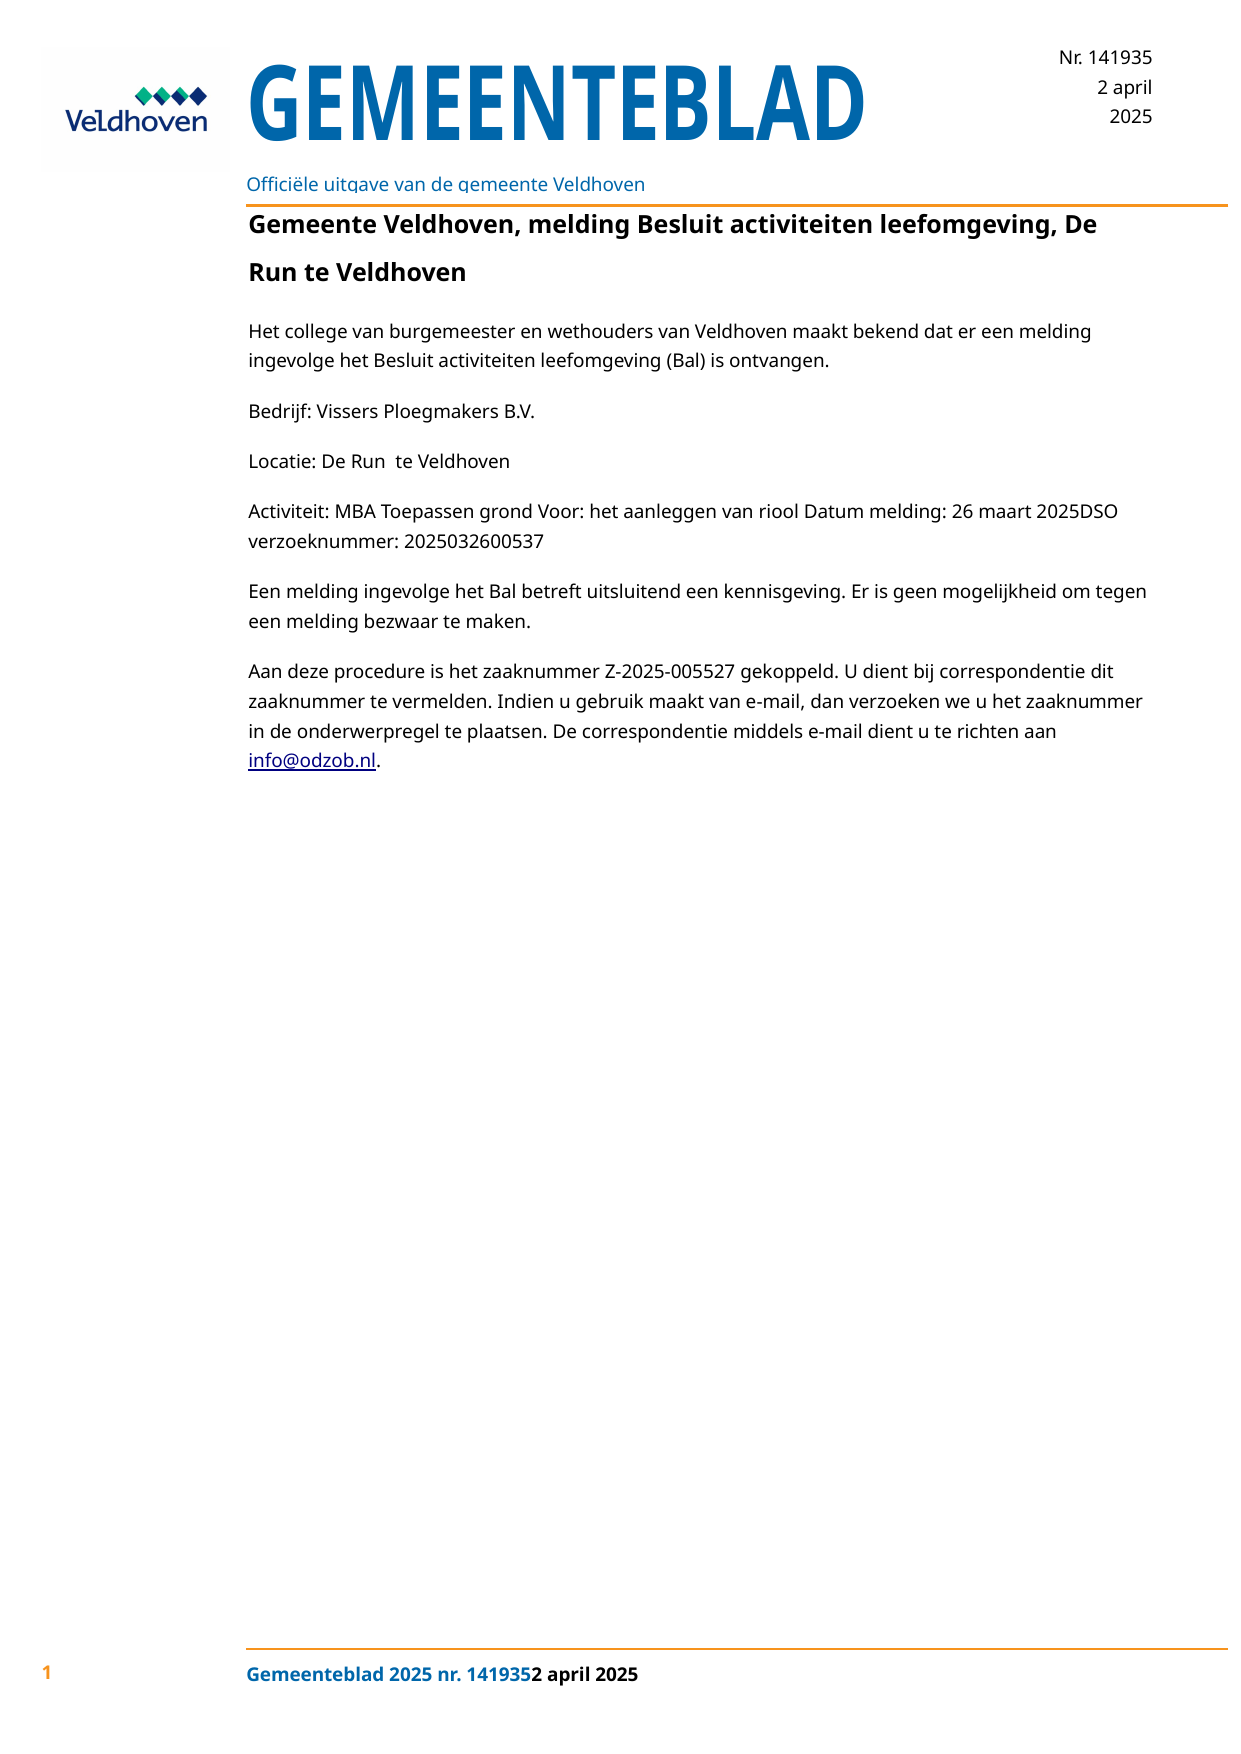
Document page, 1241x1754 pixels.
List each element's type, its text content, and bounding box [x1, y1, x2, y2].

picture [41, 47, 231, 172]
text Een melding ingevolge het Bal betreft uitsluitend een kennisgeving. Er is geen mogelijkheid om tegen een melding bezwaar te maken. [248, 579, 1152, 634]
text Het college van burgemeester en wethouders van Veldhoven maakt bekend dat er een melding ingevolge het Besluit activiteiten leefomgeving (Bal) is ontvangen. [248, 318, 1152, 373]
text Bedrijf: Vissers Ploegmakers B.V. [248, 398, 1152, 424]
text Aan deze procedure is het zaaknummer Z-2025-005527 gekoppeld. U dient bij correspondentie dit zaaknummer te vermelden. Indien u gebruik maakt van e-mail, dan verzoeken we u het zaaknummer in de onderwerpregel te plaatsen. De correspondentie middels e-mail dient u te richten aan info@odzob.nl. [248, 659, 1152, 773]
text Activiteit: MBA Toepassen grond Voor: het aanleggen van riool Datum melding: 26 maart 2025DSO verzoeknummer: 2025032600537 [248, 499, 1152, 554]
text Gemeente Veldhoven, melding Besluit activiteiten leefomgeving, De Run ​​te Veldhoven [248, 207, 1152, 288]
text Locatie: De Run ​​ te Veldhoven [248, 448, 1152, 474]
